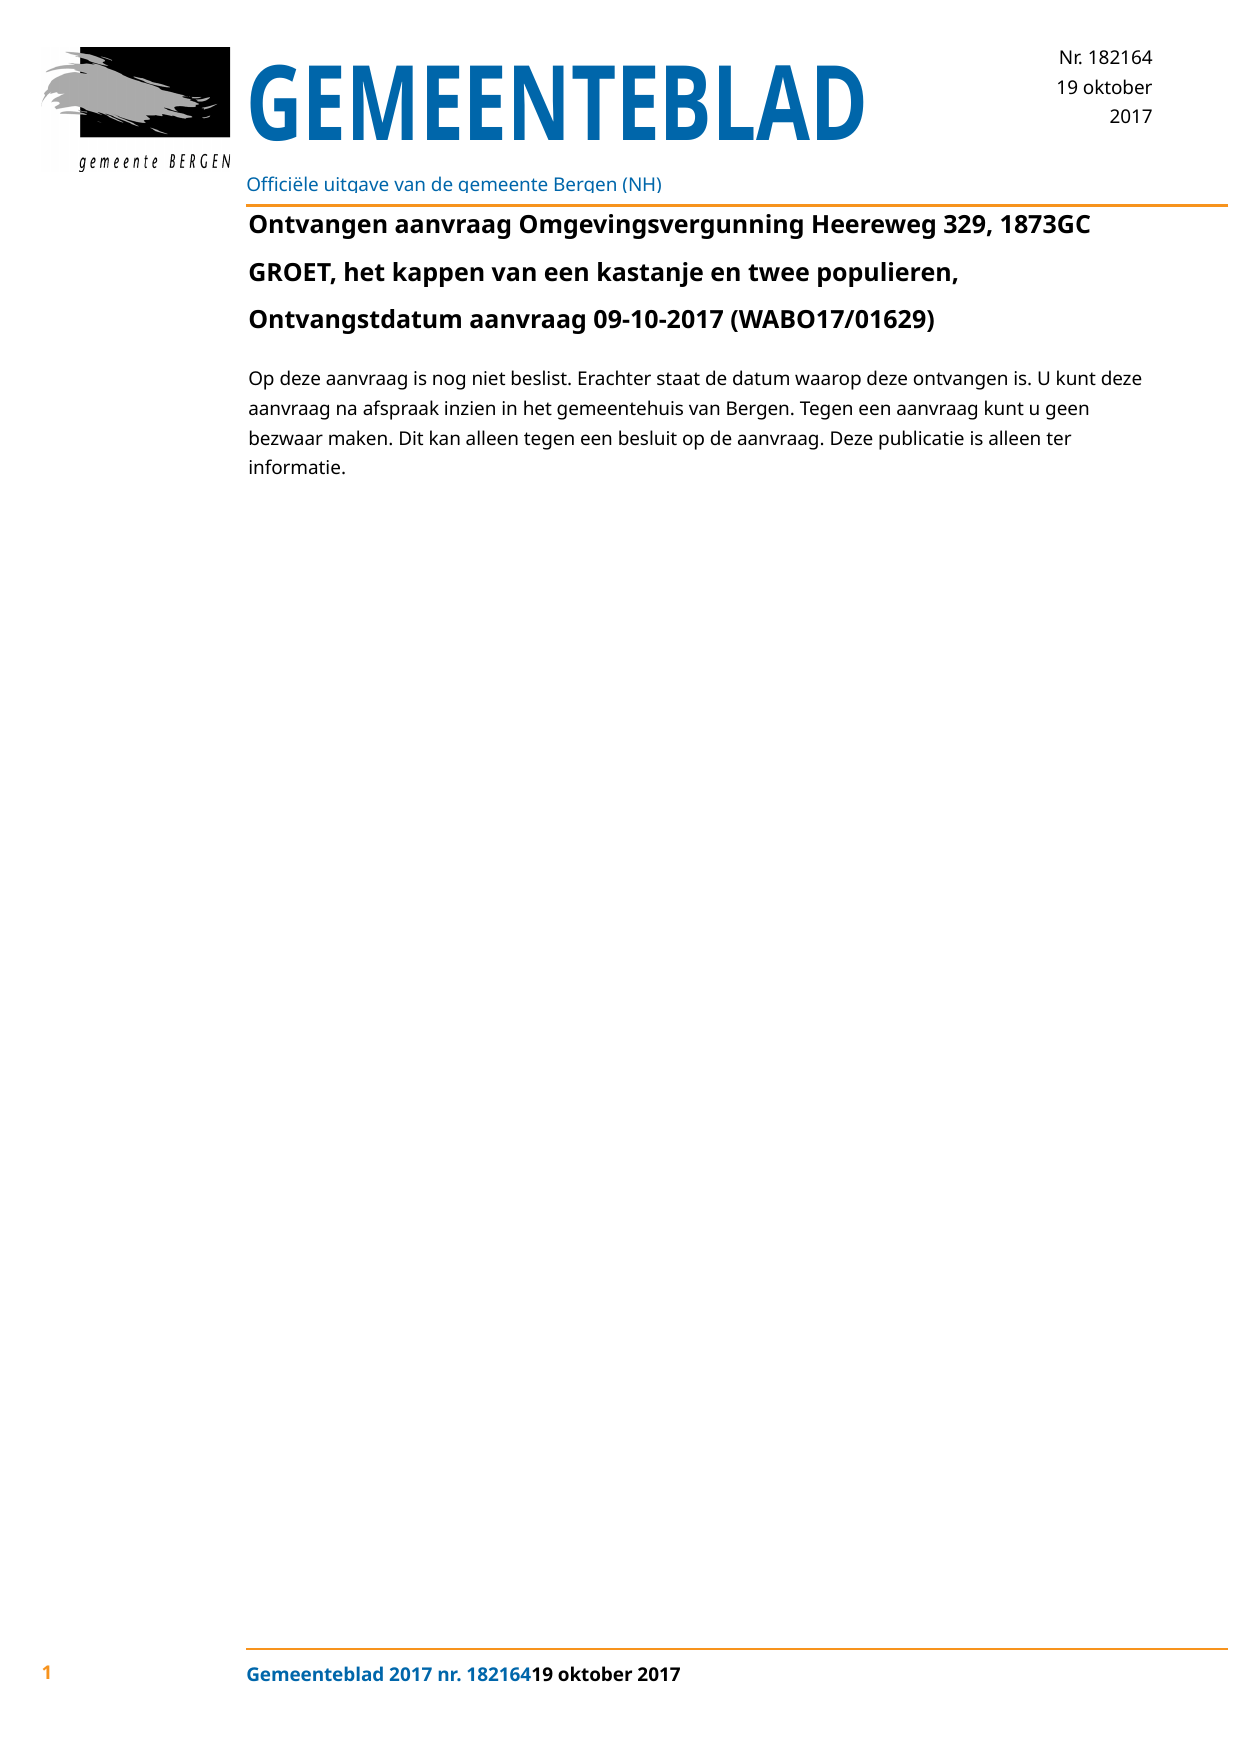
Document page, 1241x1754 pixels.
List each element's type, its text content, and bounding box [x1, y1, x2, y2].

picture [41, 47, 231, 172]
text Ontvangen aanvraag Omgevingsvergunning Heereweg 329, 1873GC GROET, het kappen van een kastanje en twee populieren, Ontvangstdatum aanvraag 09-10-2017 (WABO17/01629) [248, 207, 1152, 336]
text Op deze aanvraag is nog niet beslist. Erachter staat de datum waarop deze ontvangen is. U kunt deze aanvraag na afspraak inzien in het gemeentehuis van Bergen. Tegen een aanvraag kunt u geen bezwaar maken. Dit kan alleen tegen een besluit op de aanvraag. Deze publicatie is alleen ter informatie. [248, 366, 1152, 480]
